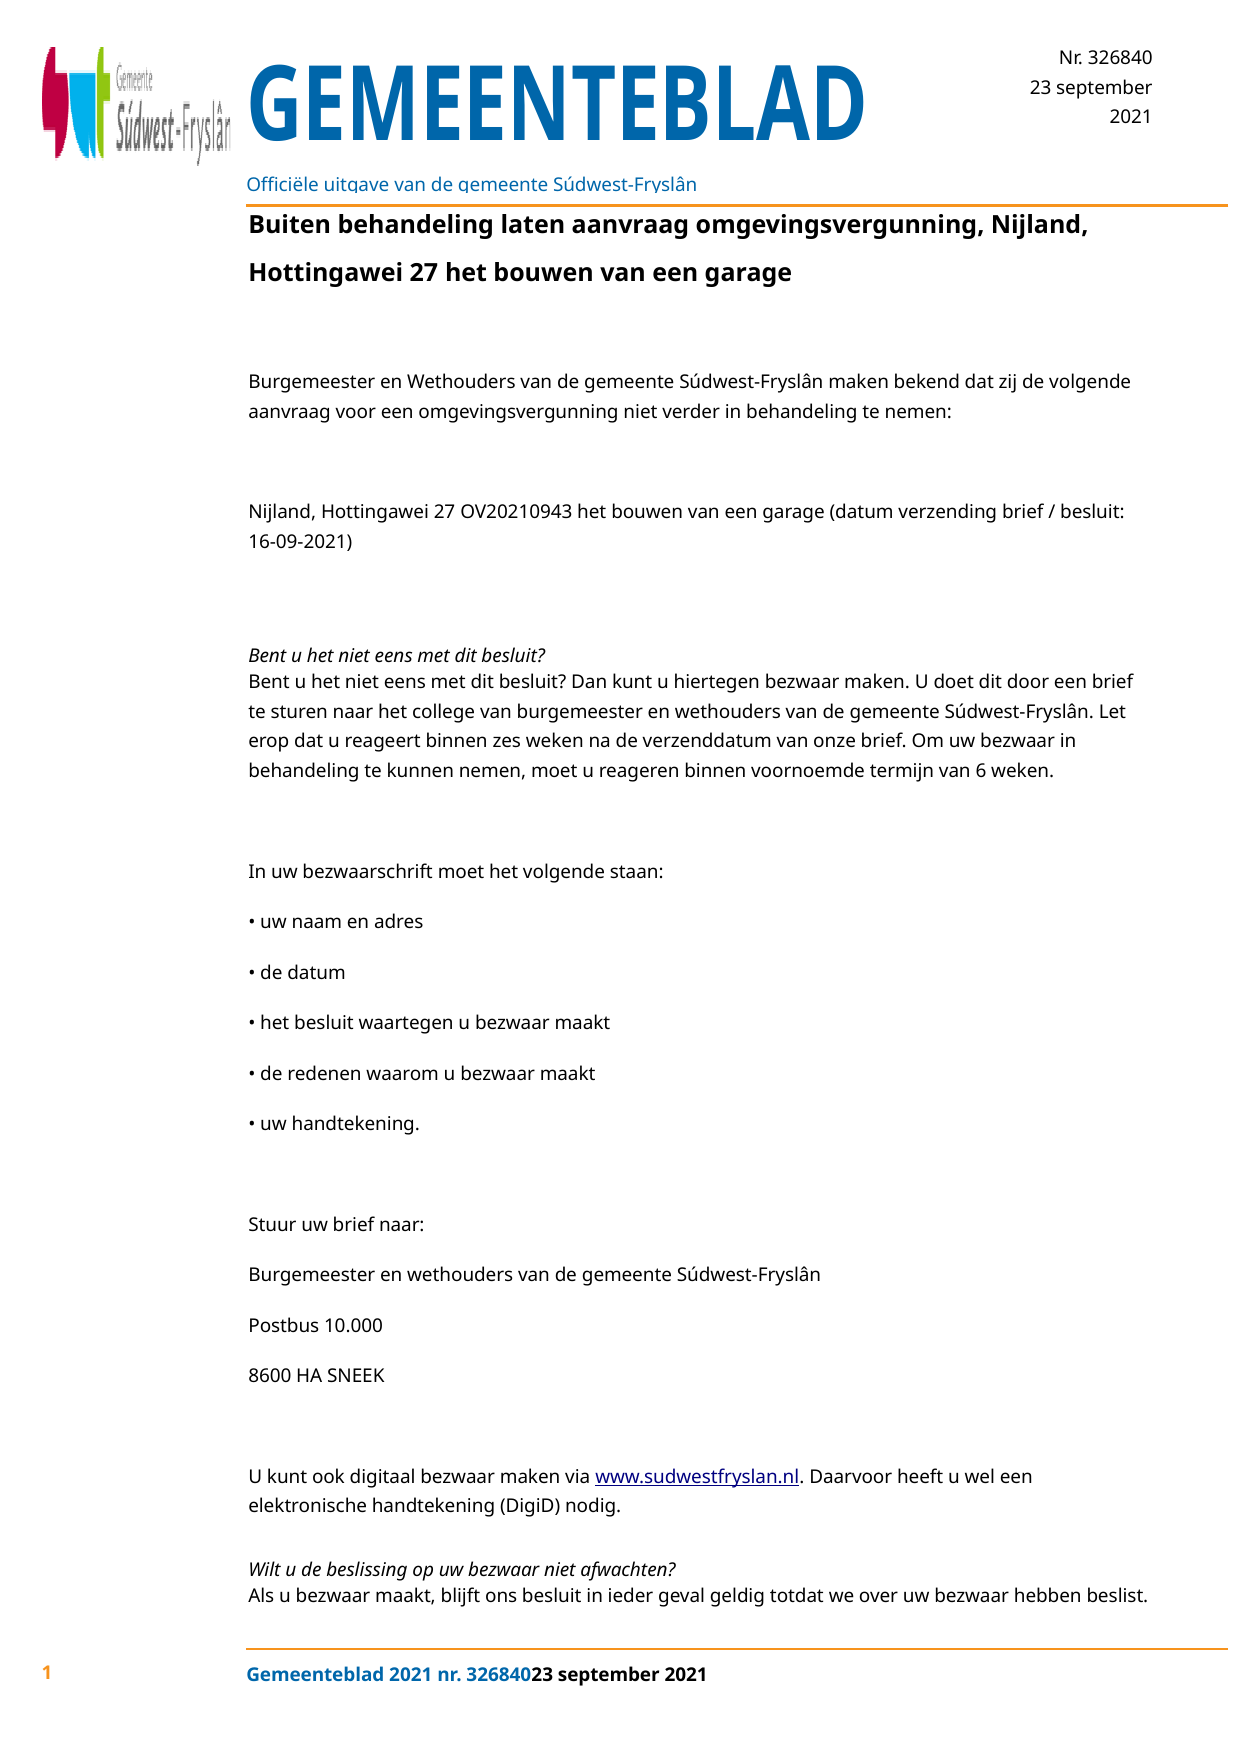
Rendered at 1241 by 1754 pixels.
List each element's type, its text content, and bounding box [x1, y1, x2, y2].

text Burgemeester en wethouders van de gemeente Súdwest-Fryslân [248, 1261, 1152, 1287]
text • uw handtekening. [248, 1110, 1152, 1136]
text Wilt u de beslissing op uw bezwaar niet afwachten? [248, 1557, 1152, 1582]
text Nijland, Hottingawei 27 OV20210943 het bouwen van een garage (datum verzending brief / besluit: 16-09-2021) [248, 499, 1152, 554]
text Bent u het niet eens met dit besluit? Dan kunt u hiertegen bezwaar maken. U doet dit door een brief te sturen naar het college van burgemeester en wethouders van de gemeente Súdwest-Fryslân. Let erop dat u reageert binnen zes weken na de verzenddatum van onze brief. Om uw bezwaar in behandeling te kunnen nemen, moet u reageren binnen voornoemde termijn van 6 weken. [248, 668, 1152, 783]
text • uw naam en adres [248, 908, 1152, 934]
picture [41, 47, 231, 172]
text Als u bezwaar maakt, blijft ons besluit in ieder geval geldig totdat we over uw bezwaar hebben beslist. [248, 1582, 1152, 1608]
text Burgemeester en Wethouders van de gemeente Súdwest-Fryslân maken bekend dat zij de volgende aanvraag voor een omgevingsvergunning niet verder in behandeling te nemen: [248, 368, 1152, 424]
text • het besluit waartegen u bezwaar maakt [248, 1009, 1152, 1035]
text Postbus 10.000 [248, 1312, 1152, 1337]
text In uw bezwaarschrift moet het volgende staan: [248, 858, 1152, 884]
text 8600 HA SNEEK [248, 1362, 1152, 1388]
text U kunt ook digitaal bezwaar maken via www.sudwestfryslan.nl. Daarvoor heeft u wel een elektronische handtekening (DigiD) nodig. [248, 1463, 1152, 1518]
text Bent u het niet eens met dit besluit? [248, 643, 1152, 668]
text • de redenen waarom u bezwaar maakt [248, 1060, 1152, 1085]
text • de datum [248, 959, 1152, 984]
text Buiten behandeling laten aanvraag omgevingsvergunning, Nijland, Hottingawei 27 het bouwen van een garage [248, 207, 1152, 288]
text Stuur uw brief naar: [248, 1211, 1152, 1237]
